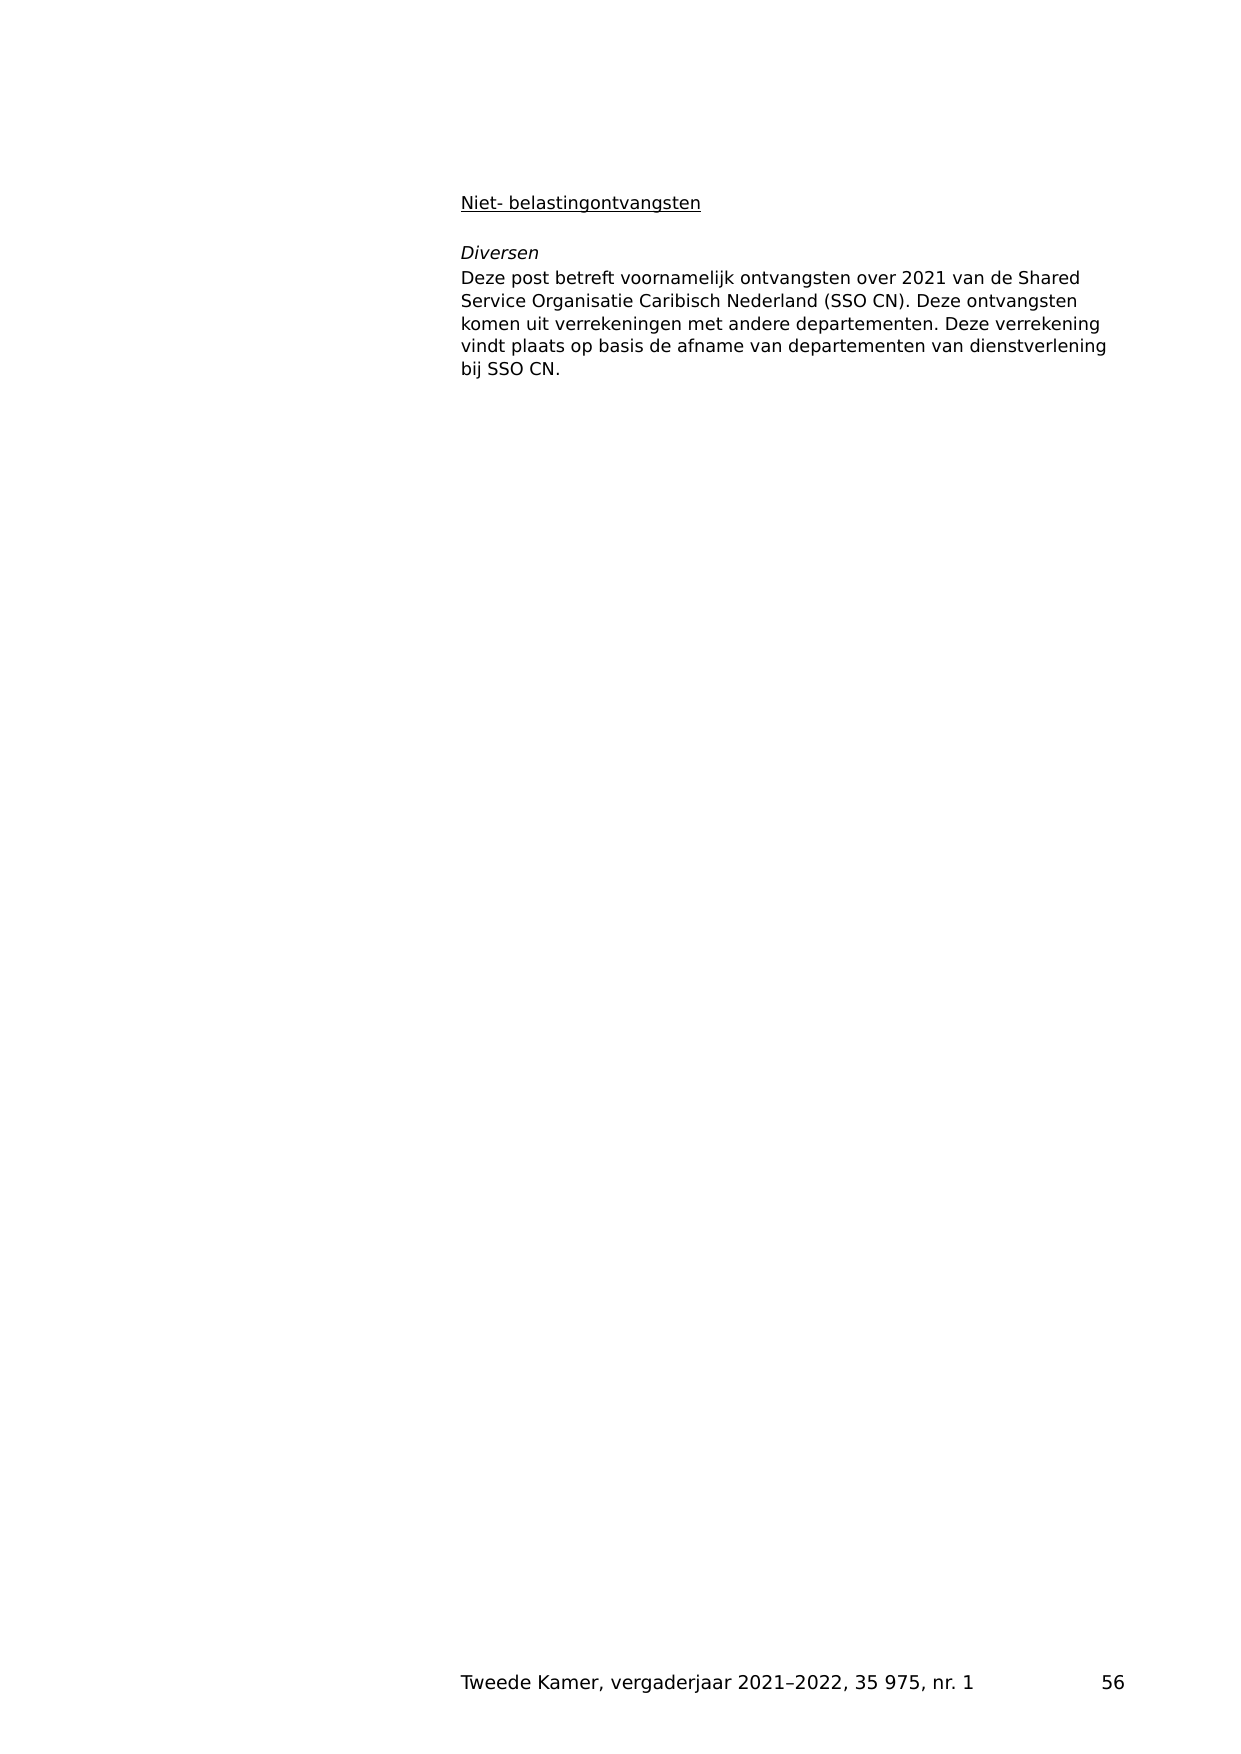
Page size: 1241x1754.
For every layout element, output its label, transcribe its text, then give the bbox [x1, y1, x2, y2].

text Deze post betreft voornamelijk ontvangsten over 2021 van de Shared Service Organisatie Caribisch Nederland (SSO CN). Deze ontvangsten komen uit verrekeningen met andere departementen. Deze verrekening vindt plaats op basis de afname van departementen van dienstverlening bij SSO CN. [461, 266, 1125, 380]
text Diversen [461, 241, 1125, 264]
text Niet- belastingontvangsten [461, 191, 1125, 214]
